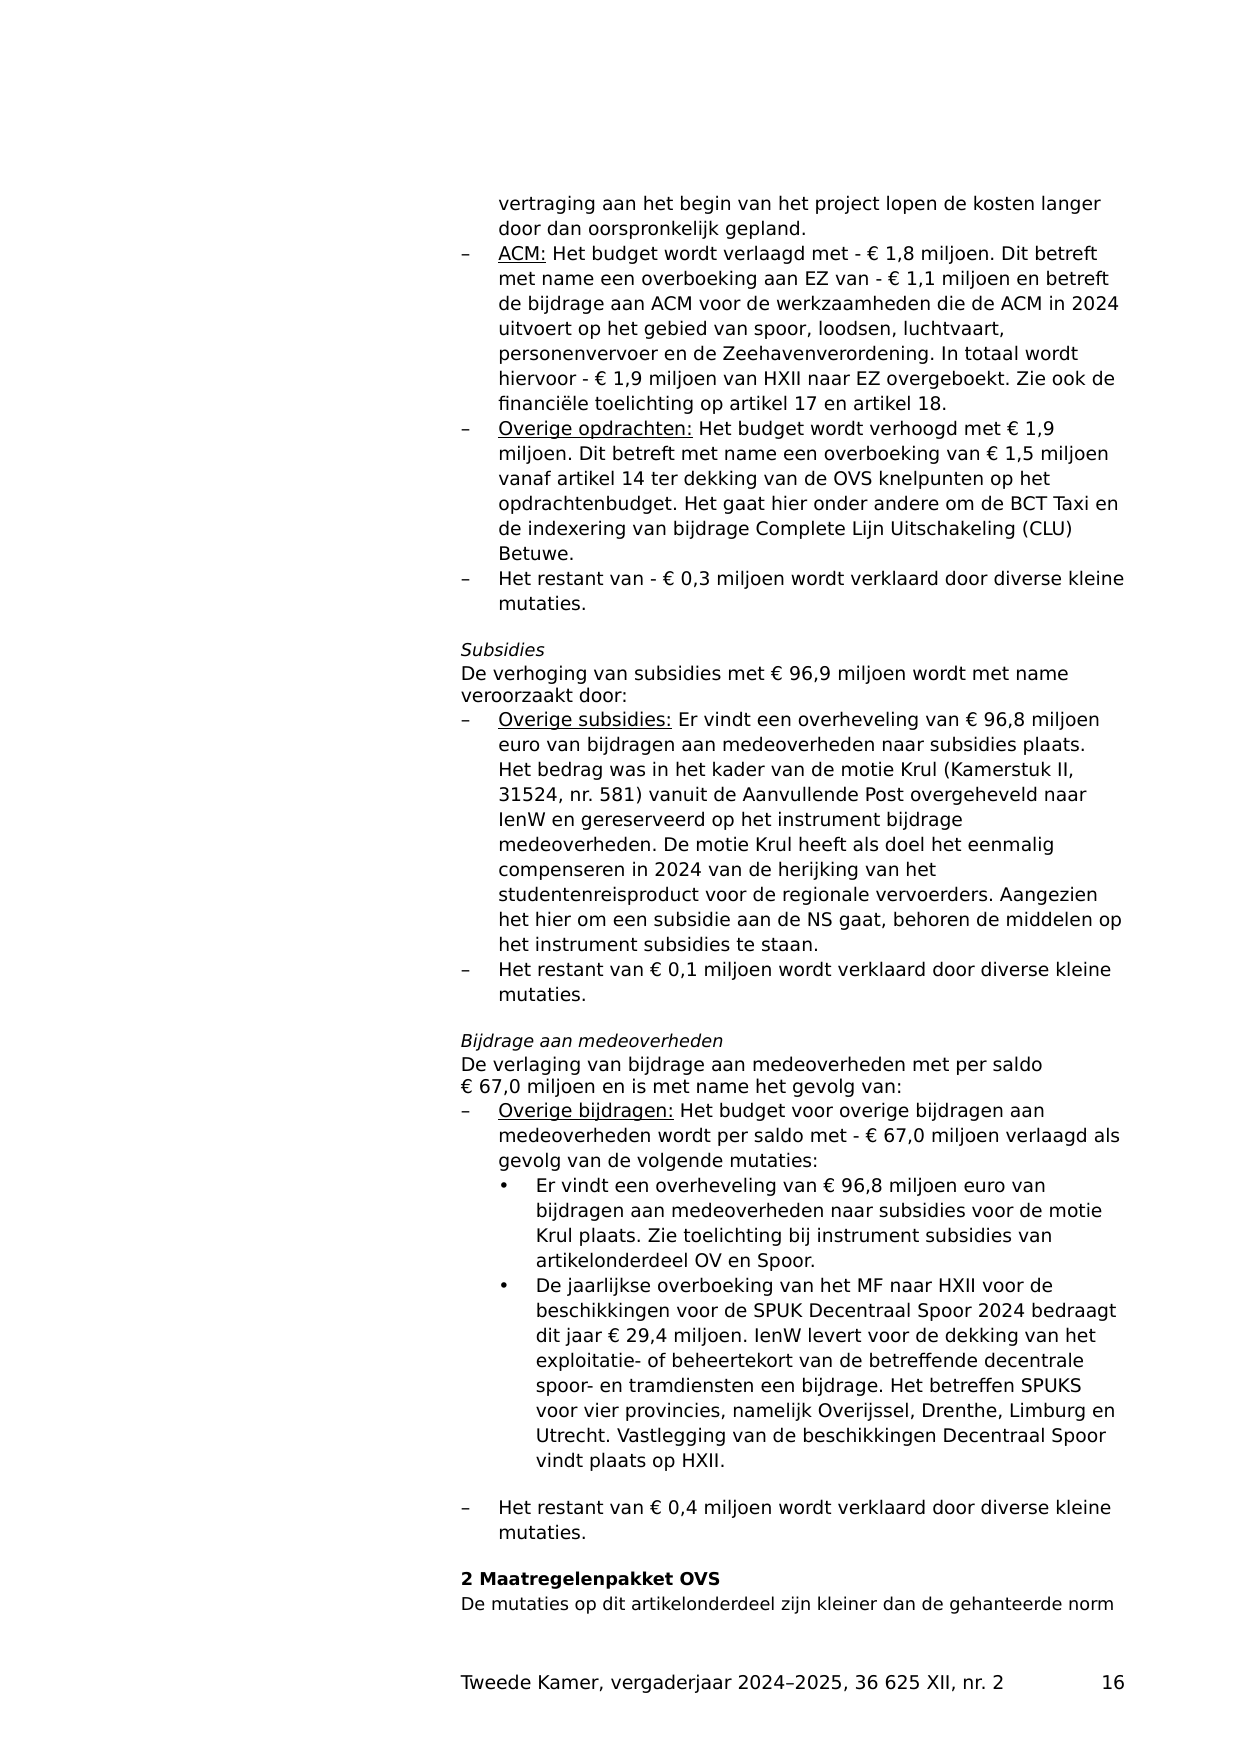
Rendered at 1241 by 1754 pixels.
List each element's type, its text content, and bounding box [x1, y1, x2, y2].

text De verhoging van subsidies met € 96,9 miljoen wordt met name veroorzaakt door: [461, 663, 1125, 707]
list ACM: Het budget wordt verlaagd met - € 1,8 miljoen. Dit betreft met name een overboeking aan EZ van - € 1,1 miljoen en betreft de bijdrage aan ACM voor de werkzaamheden die de ACM in 2024 uitvoert op het gebied van spoor, loodsen, luchtvaart, personenvervoer en de Zeehavenverordening. In totaal wordt hiervoor - € 1,9 miljoen van HXII naar EZ overgeboekt. Zie ook de financiële toelichting op artikel 17 en artikel 18. [461, 241, 1125, 416]
list vertraging aan het begin van het project lopen de kosten langer door dan oorspronkelijk gepland. [461, 191, 1125, 241]
list Overige opdrachten: Het budget wordt verhoogd met € 1,9 miljoen. Dit betreft met name een overboeking van € 1,5 miljoen vanaf artikel 14 ter dekking van de OVS knelpunten op het opdrachtenbudget. Het gaat hier onder andere om de BCT Taxi en de indexering van bijdrage Complete Lijn Uitschakeling (CLU) Betuwe. [461, 416, 1125, 566]
text 2 Maatregelenpakket OVS [461, 1567, 1125, 1589]
text Subsidies [461, 638, 1125, 661]
list Het restant van - € 0,3 miljoen wordt verklaard door diverse kleine mutaties. [461, 566, 1125, 616]
text Bijdrage aan medeoverheden [461, 1029, 1125, 1052]
list Het restant van € 0,4 miljoen wordt verklaard door diverse kleine mutaties. [461, 1494, 1125, 1544]
list Overige bijdragen: Het budget voor overige bijdragen aan medeoverheden wordt per saldo met - € 67,0 miljoen verlaagd als gevolg van de volgende mutaties: [461, 1098, 1125, 1173]
text De mutaties op dit artikelonderdeel zijn kleiner dan de gehanteerde norm [461, 1592, 1125, 1614]
list Overige subsidies: Er vindt een overheveling van € 96,8 miljoen euro van bijdragen aan medeoverheden naar subsidies plaats. Het bedrag was in het kader van de motie Krul (Kamerstuk II, 31524, nr. 581) vanuit de Aanvullende Post overgeheveld naar IenW en gereserveerd op het instrument bijdrage medeoverheden. De motie Krul heeft als doel het eenmalig compenseren in 2024 van de herijking van het studentenreisproduct voor de regionale vervoerders. Aangezien het hier om een subsidie aan de NS gaat, behoren de middelen op het instrument subsidies te staan. [461, 707, 1125, 957]
list De jaarlijkse overboeking van het MF naar HXII voor de beschikkingen voor de SPUK Decentraal Spoor 2024 bedraagt dit jaar € 29,4 miljoen. IenW levert voor de dekking van het exploitatie- of beheertekort van de betreffende decentrale spoor- en tramdiensten een bijdrage. Het betreffen SPUKS voor vier provincies, namelijk Overijssel, Drenthe, Limburg en Utrecht. Vastlegging van de beschikkingen Decentraal Spoor vindt plaats op HXII. [498, 1273, 1125, 1473]
text De verlaging van bijdrage aan medeoverheden met per saldo € 67,0 miljoen en is met name het gevolg van: [461, 1054, 1125, 1098]
list Er vindt een overheveling van € 96,8 miljoen euro van bijdragen aan medeoverheden naar subsidies voor de motie Krul plaats. Zie toelichting bij instrument subsidies van artikelonderdeel OV en Spoor. [498, 1173, 1125, 1273]
list Het restant van € 0,1 miljoen wordt verklaard door diverse kleine mutaties. [461, 957, 1125, 1007]
